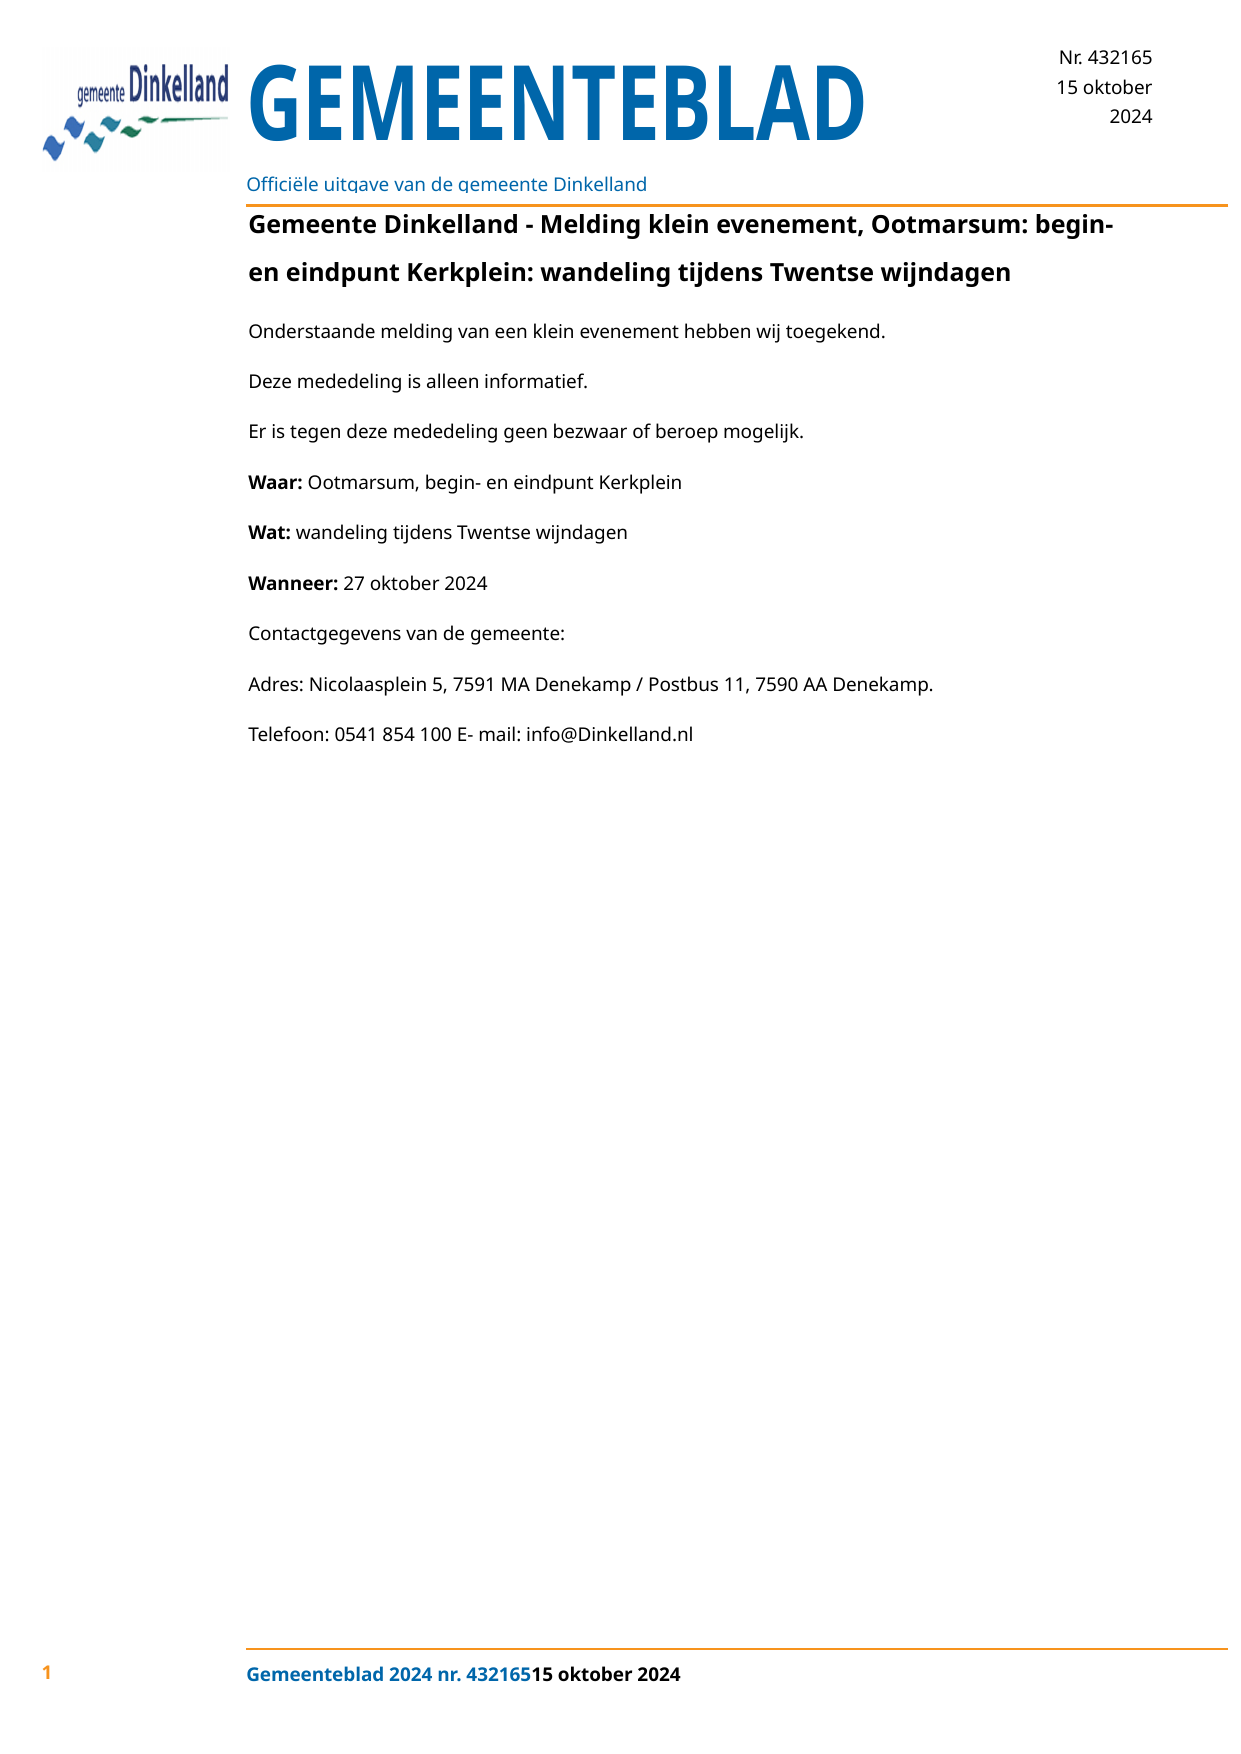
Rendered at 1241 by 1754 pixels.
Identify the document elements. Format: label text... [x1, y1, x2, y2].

text Wat: wandeling tijdens Twentse wijndagen [248, 519, 1152, 545]
text Gemeente Dinkelland - Melding klein evenement, Ootmarsum: begin- en eindpunt Kerkplein: wandeling tijdens Twentse wijndagen [248, 207, 1152, 288]
text Adres: Nicolaasplein 5, 7591 MA Denekamp / Postbus 11, 7590 AA Denekamp. [248, 671, 1152, 697]
text Wanneer: 27 oktober 2024 [248, 570, 1152, 596]
text Contactgegevens van de gemeente: [248, 620, 1152, 646]
text Waar: Ootmarsum, begin- en eindpunt Kerkplein [248, 469, 1152, 495]
text Onderstaande melding van een klein evenement hebben wij toegekend. [248, 318, 1152, 344]
text Er is tegen deze mededeling geen bezwaar of beroep mogelijk. [248, 419, 1152, 444]
picture [41, 47, 231, 172]
text Telefoon: 0541 854 100 E- mail: info@Dinkelland.nl [248, 721, 1152, 747]
text Deze mededeling is alleen informatief. [248, 368, 1152, 394]
